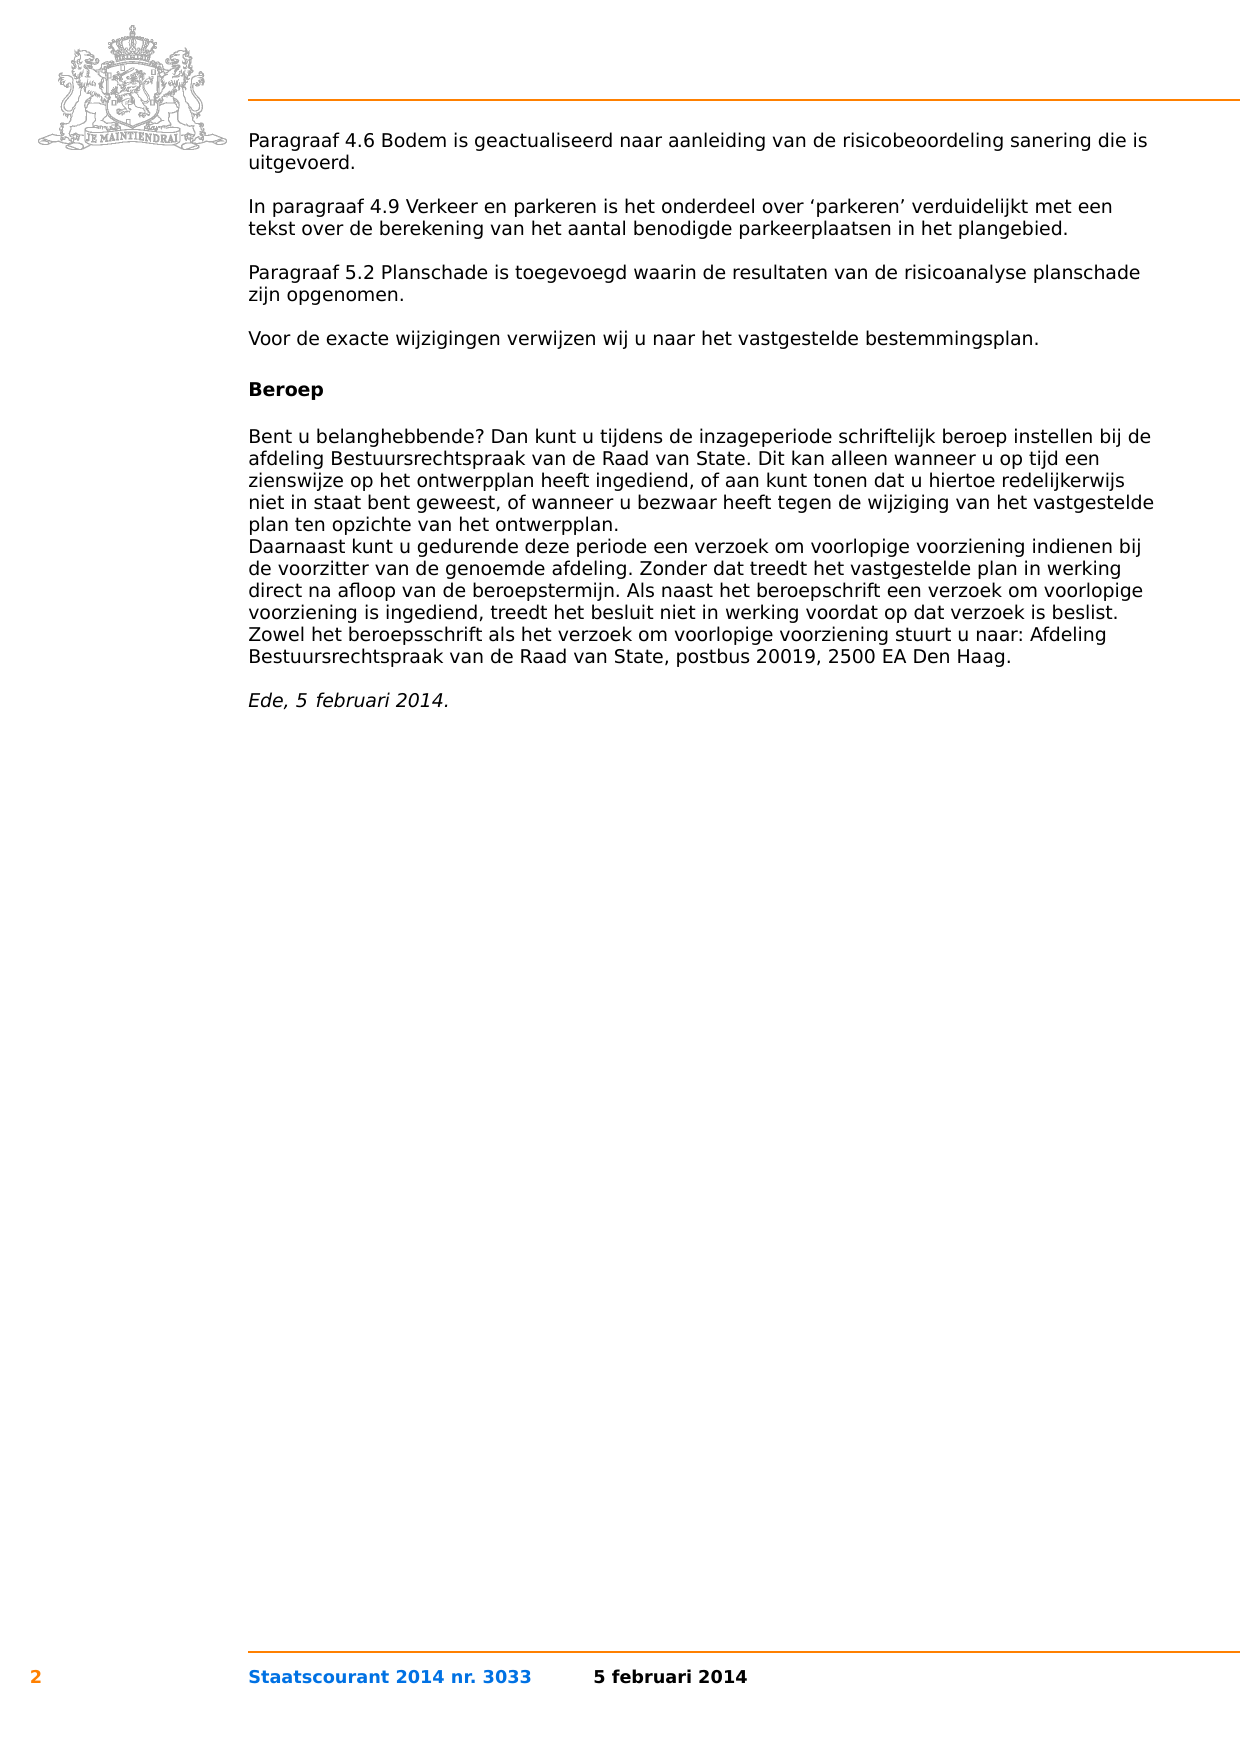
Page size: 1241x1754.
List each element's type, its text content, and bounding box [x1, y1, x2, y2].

text Zowel het beroepsschrift als het verzoek om voorlopige voorziening stuurt u naar: Afdeling Bestuursrechtspraak van de Raad van State, postbus 20019, 2500 EA Den Haag. [248, 624, 1163, 668]
subtitle Beroep [248, 379, 1163, 401]
text Voor de exacte wijzigingen verwijzen wij u naar het vastgestelde bestemmingsplan. [248, 327, 1163, 349]
text Bent u belanghebbende? Dan kunt u tijdens de inzageperiode schriftelijk beroep instellen bij de afdeling Bestuursrechtspraak van de Raad van State. Dit kan alleen wanneer u op tijd een zienswijze op het ontwerpplan heeft ingediend, of aan kunt tonen dat u hiertoe redelijkerwijs niet in staat bent geweest, of wanneer u bezwaar heeft tegen de wijziging van het vastgestelde plan ten opzichte van het ontwerpplan. [248, 426, 1163, 536]
picture [38, 25, 227, 150]
text Paragraaf 4.6 Bodem is geactualiseerd naar aanleiding van de risicobeoordeling sanering die is uitgevoerd. [248, 130, 1163, 174]
text In paragraaf 4.9 Verkeer en parkeren is het onderdeel over ‘parkeren’ verduidelijkt met een tekst over de berekening van het aantal benodigde parkeerplaatsen in het plangebied. [248, 196, 1163, 240]
text Paragraaf 5.2 Planschade is toegevoegd waarin de resultaten van de risicoanalyse planschade zijn opgenomen. [248, 262, 1163, 306]
text Daarnaast kunt u gedurende deze periode een verzoek om voorlopige voorziening indienen bij de voorzitter van de genoemde afdeling. Zonder dat treedt het vastgestelde plan in werking direct na afloop van de beroepstermijn. Als naast het beroepschrift een verzoek om voorlopige voorziening is ingediend, treedt het besluit niet in werking voordat op dat verzoek is beslist. [248, 536, 1163, 624]
text Ede, 5 februari 2014. [248, 690, 1163, 712]
